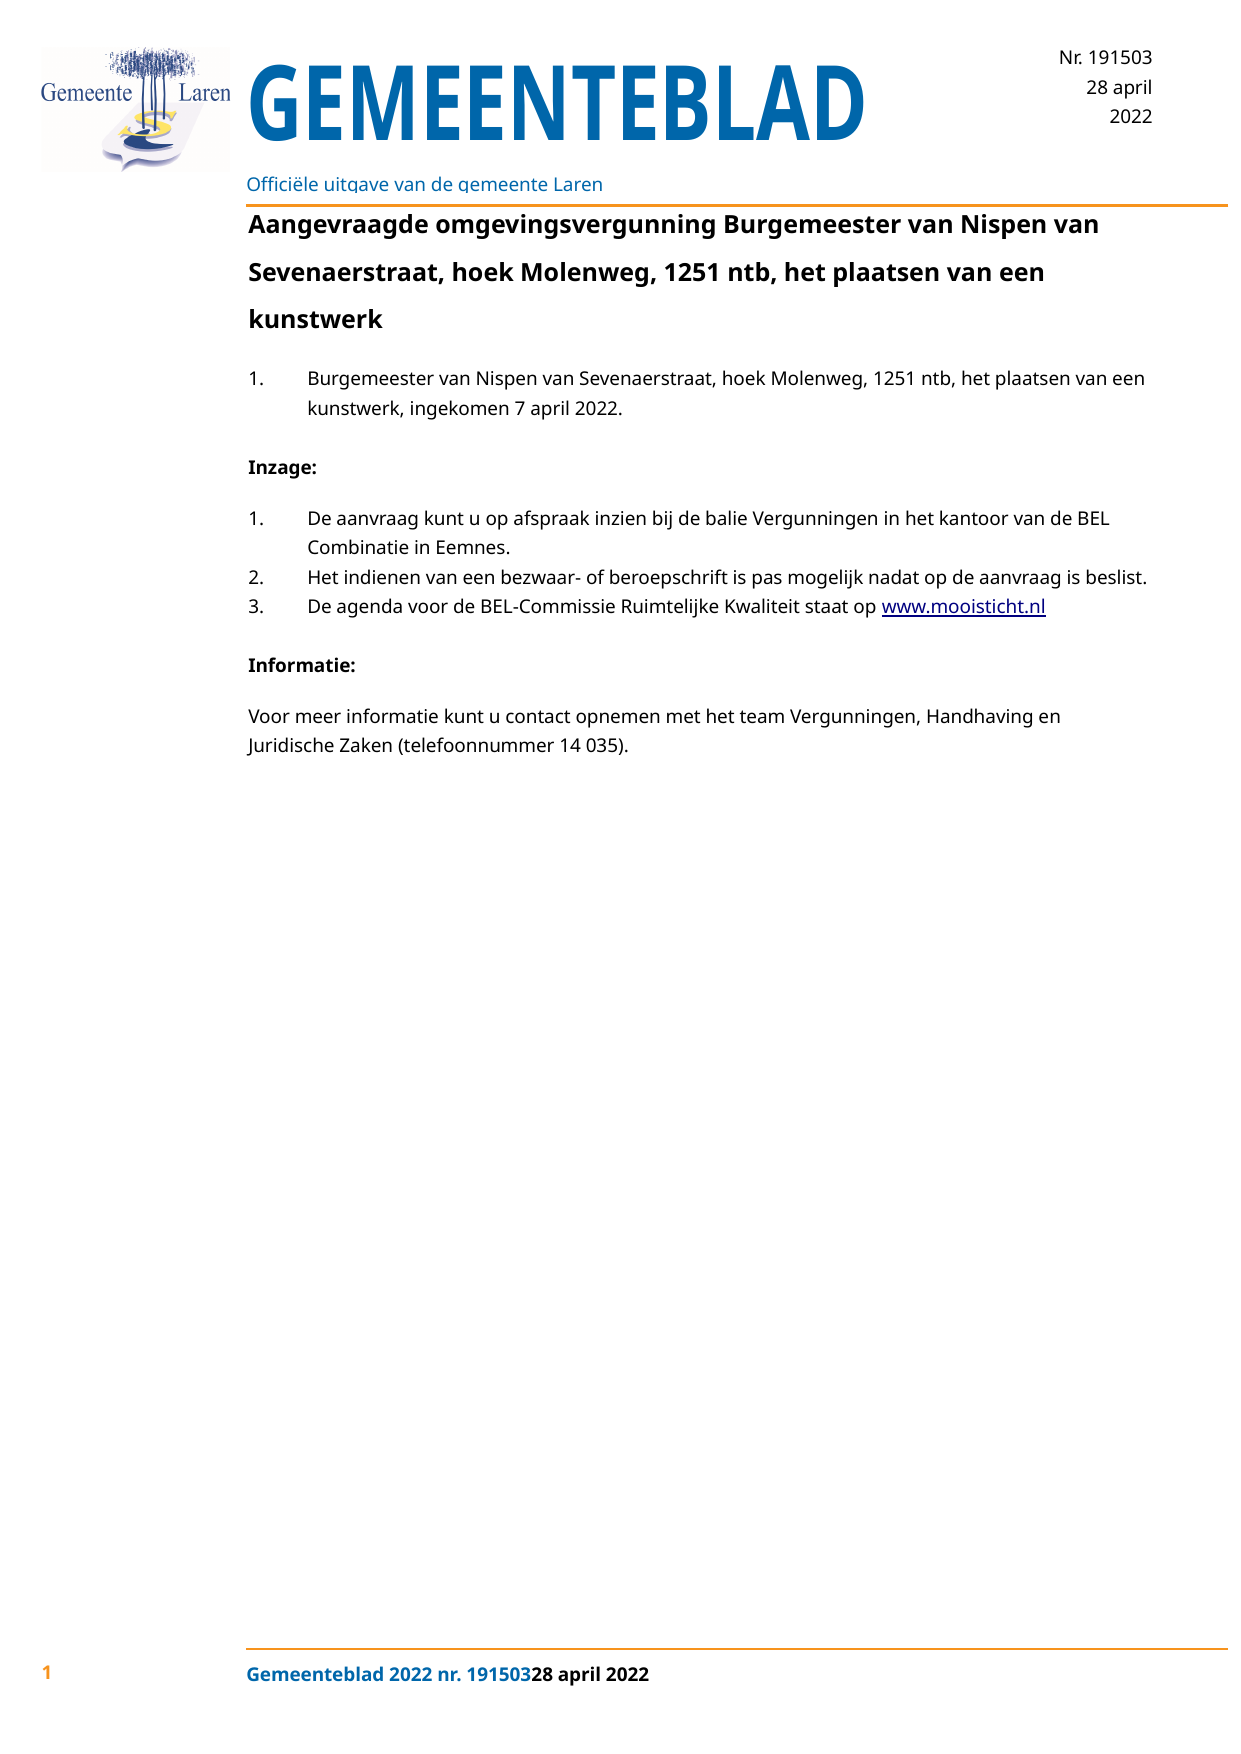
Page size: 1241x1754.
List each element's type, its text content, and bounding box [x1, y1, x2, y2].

text Aangevraagde omgevingsvergunning Burgemeester van Nispen van Sevenaerstraat, hoek Molenweg, 1251 ntb, het plaatsen van een kunstwerk [248, 207, 1152, 336]
picture [41, 47, 231, 172]
list De aanvraag kunt u op afspraak inzien bij de balie Vergunningen in het kantoor van de BEL Combinatie in Eemnes. [248, 505, 1152, 560]
text Voor meer informatie kunt u contact opnemen met het team Vergunningen, Handhaving en Juridische Zaken (telefoonnummer 14 035). [248, 703, 1152, 758]
text Informatie: [248, 653, 1152, 678]
list De agenda voor de BEL-Commissie Ruimtelijke Kwaliteit staat op www.mooisticht.nl [248, 593, 1152, 619]
list Het indienen van een bezwaar- of beroepschrift is pas mogelijk nadat op de aanvraag is beslist. [248, 564, 1152, 589]
list Burgemeester van Nispen van Sevenaerstraat, hoek Molenweg, 1251 ntb, het plaatsen van een kunstwerk, ingekomen 7 april 2022. [248, 366, 1152, 421]
text Inzage: [248, 454, 1152, 480]
